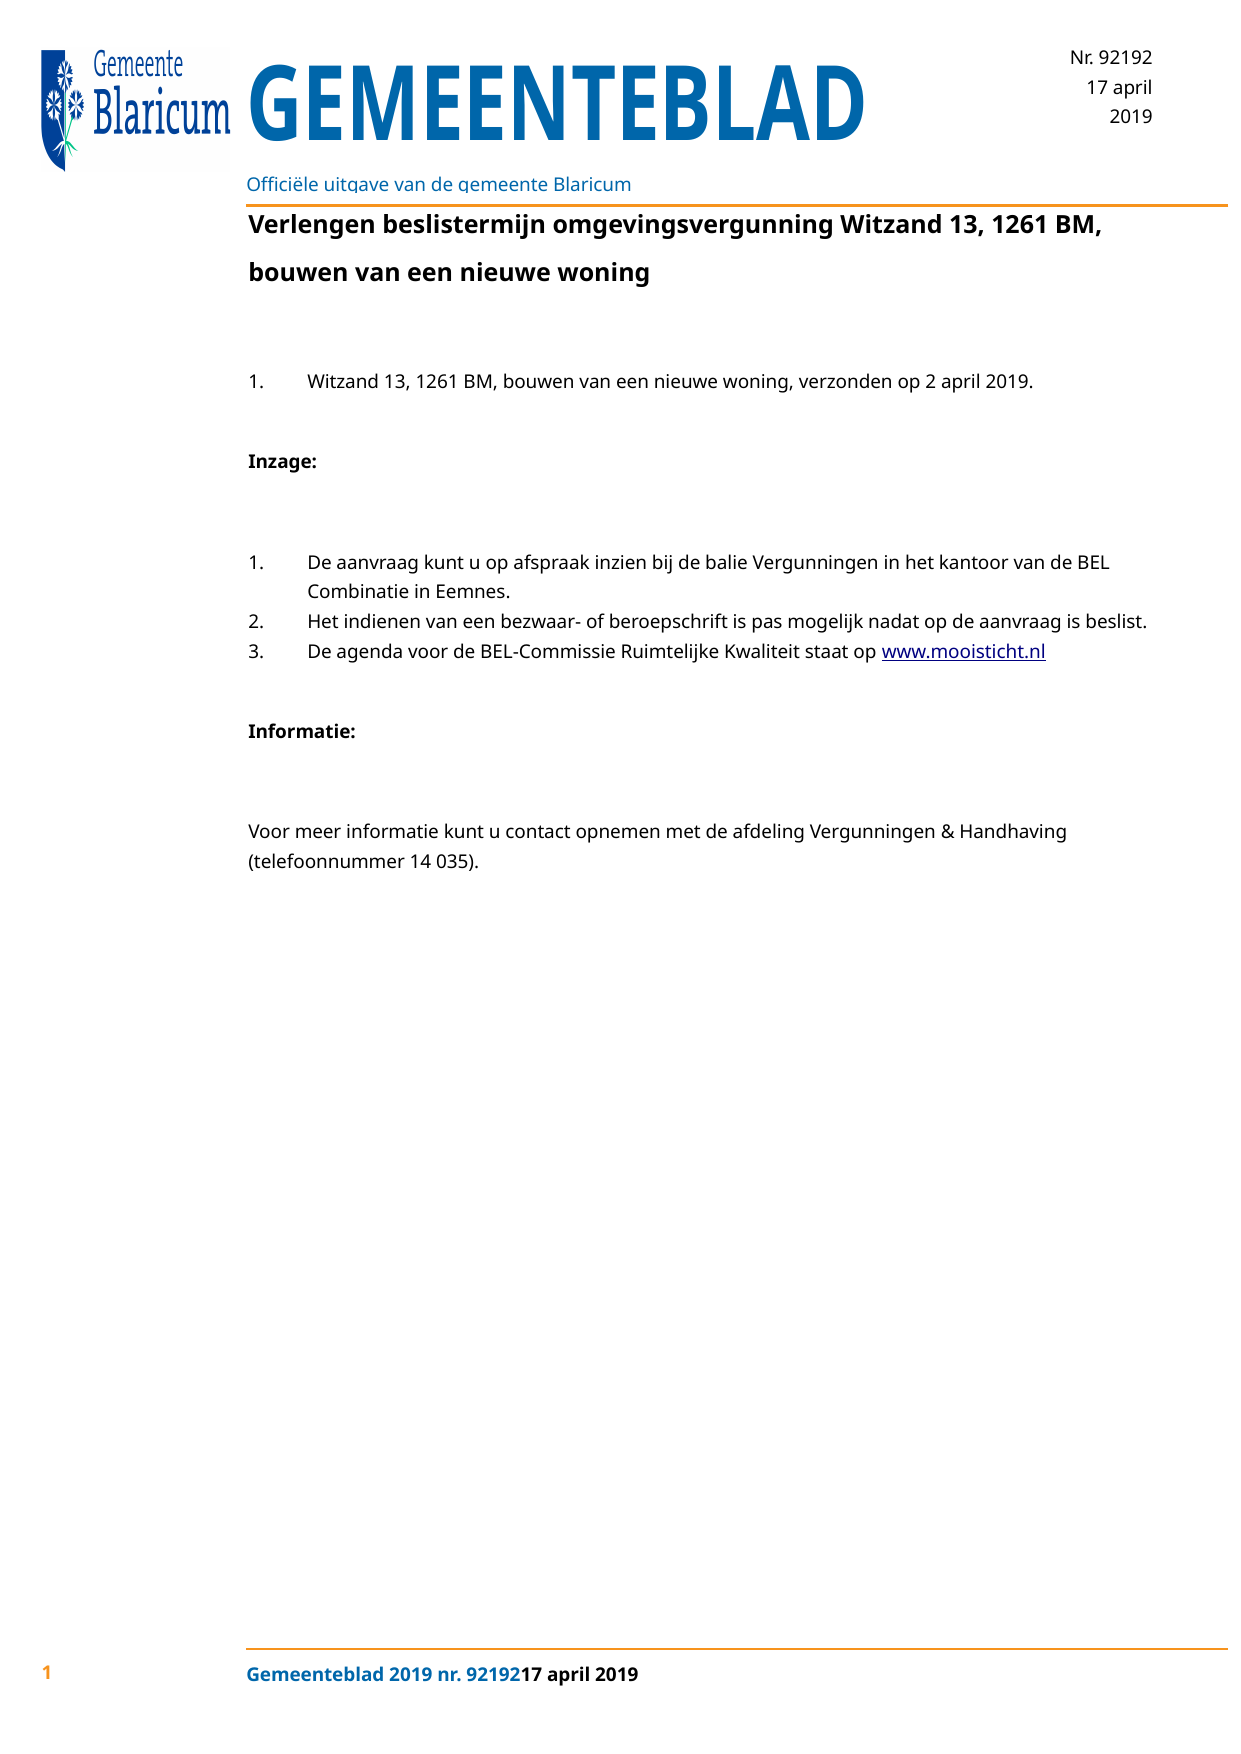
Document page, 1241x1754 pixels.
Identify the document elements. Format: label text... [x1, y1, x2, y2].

text Informatie: [248, 718, 1152, 744]
text Inzage: [248, 448, 1152, 474]
text Voor meer informatie kunt u contact opnemen met de afdeling Vergunningen & Handhaving (telefoonnummer 14 035). [248, 819, 1152, 874]
list De agenda voor de BEL-Commissie Ruimtelijke Kwaliteit staat op www.mooisticht.nl [248, 638, 1152, 664]
text Verlengen beslistermijn omgevingsvergunning Witzand 13, 1261 BM, bouwen van een nieuwe woning [248, 207, 1152, 288]
list Het indienen van een bezwaar- of beroepschrift is pas mogelijk nadat op de aanvraag is beslist. [248, 608, 1152, 634]
picture [41, 47, 231, 172]
list De aanvraag kunt u op afspraak inzien bij de balie Vergunningen in het kantoor van de BEL Combinatie in Eemnes. [248, 549, 1152, 604]
list Witzand 13, 1261 BM, bouwen van een nieuwe woning, verzonden op 2 april 2019. [248, 368, 1152, 394]
